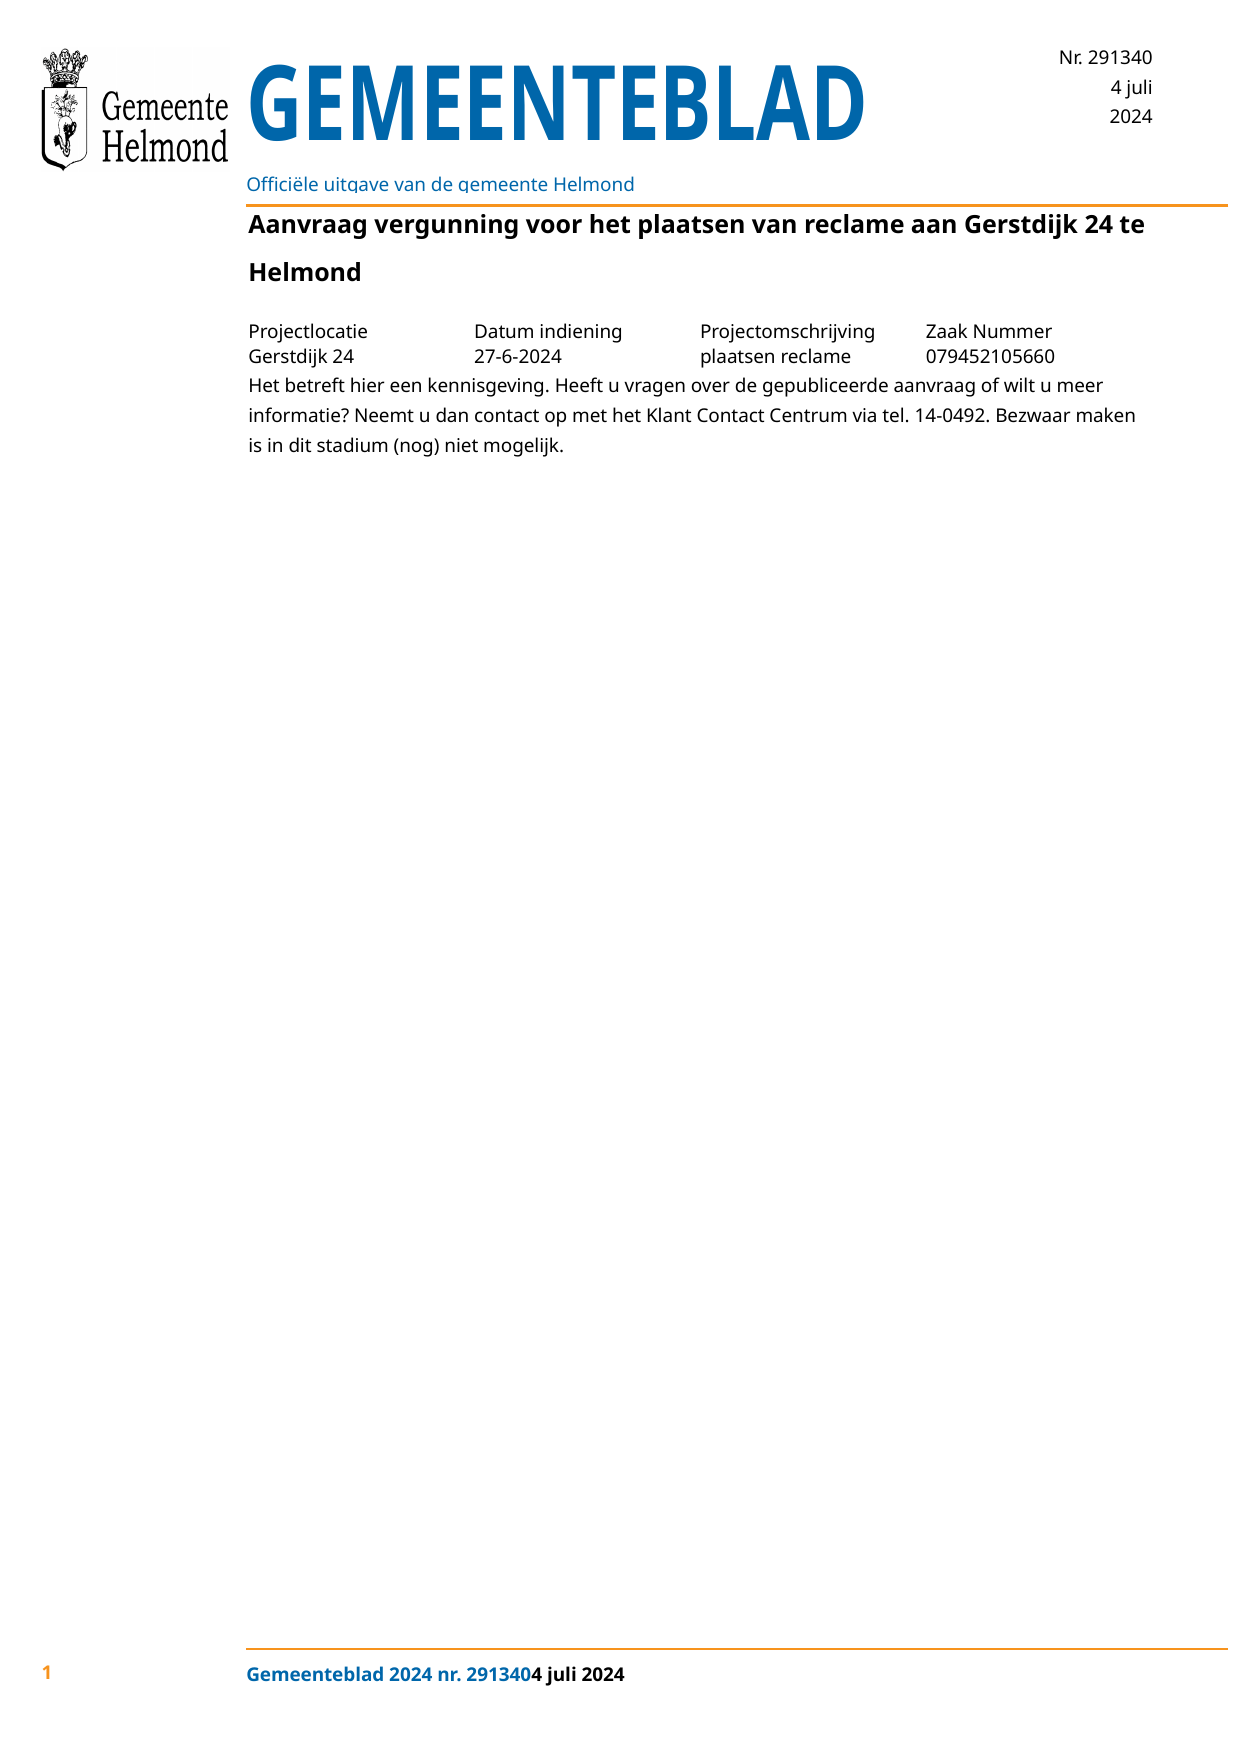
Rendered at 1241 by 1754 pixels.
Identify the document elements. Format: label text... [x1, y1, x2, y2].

table_header Zaak Nummer [926, 318, 1152, 344]
table_cell 27-6-2024 [474, 344, 700, 369]
table_cell plaatsen reclame [700, 344, 926, 369]
table_header Projectlocatie [248, 318, 474, 344]
table_cell 079452105660 [926, 344, 1152, 369]
table_header Projectomschrijving [700, 318, 926, 344]
text Aanvraag vergunning voor het plaatsen van reclame aan Gerstdijk 24 te Helmond [248, 207, 1152, 288]
table_cell Gerstdijk 24 [248, 344, 474, 369]
table_header Datum indiening [474, 318, 700, 344]
text Het betreft hier een kennisgeving. Heeft u vragen over de gepubliceerde aanvraag of wilt u meer informatie? Neemt u dan contact op met het Klant Contact Centrum via tel. 14-0492. Bezwaar maken is in dit stadium (nog) niet mogelijk. [248, 373, 1152, 458]
picture [41, 47, 231, 172]
